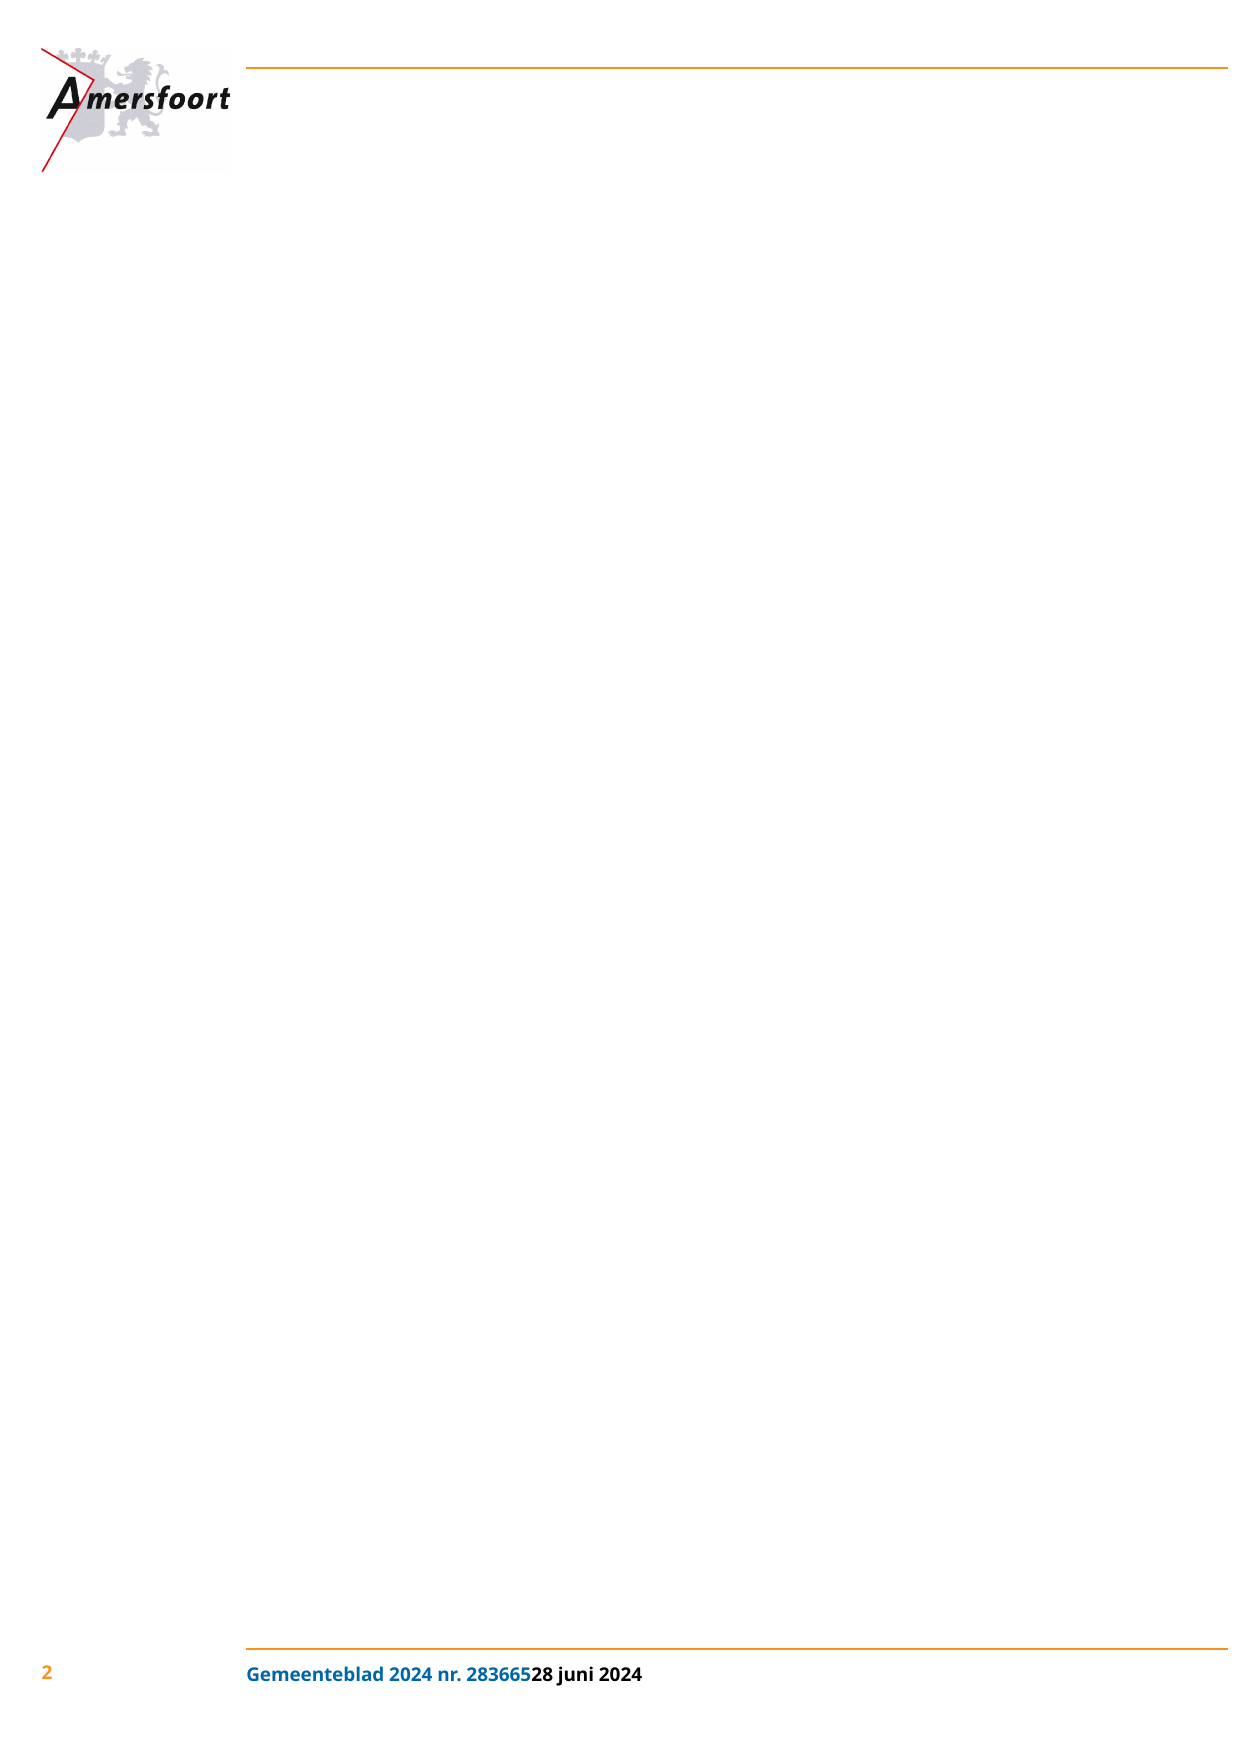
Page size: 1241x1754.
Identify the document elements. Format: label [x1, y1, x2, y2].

picture [41, 47, 231, 172]
